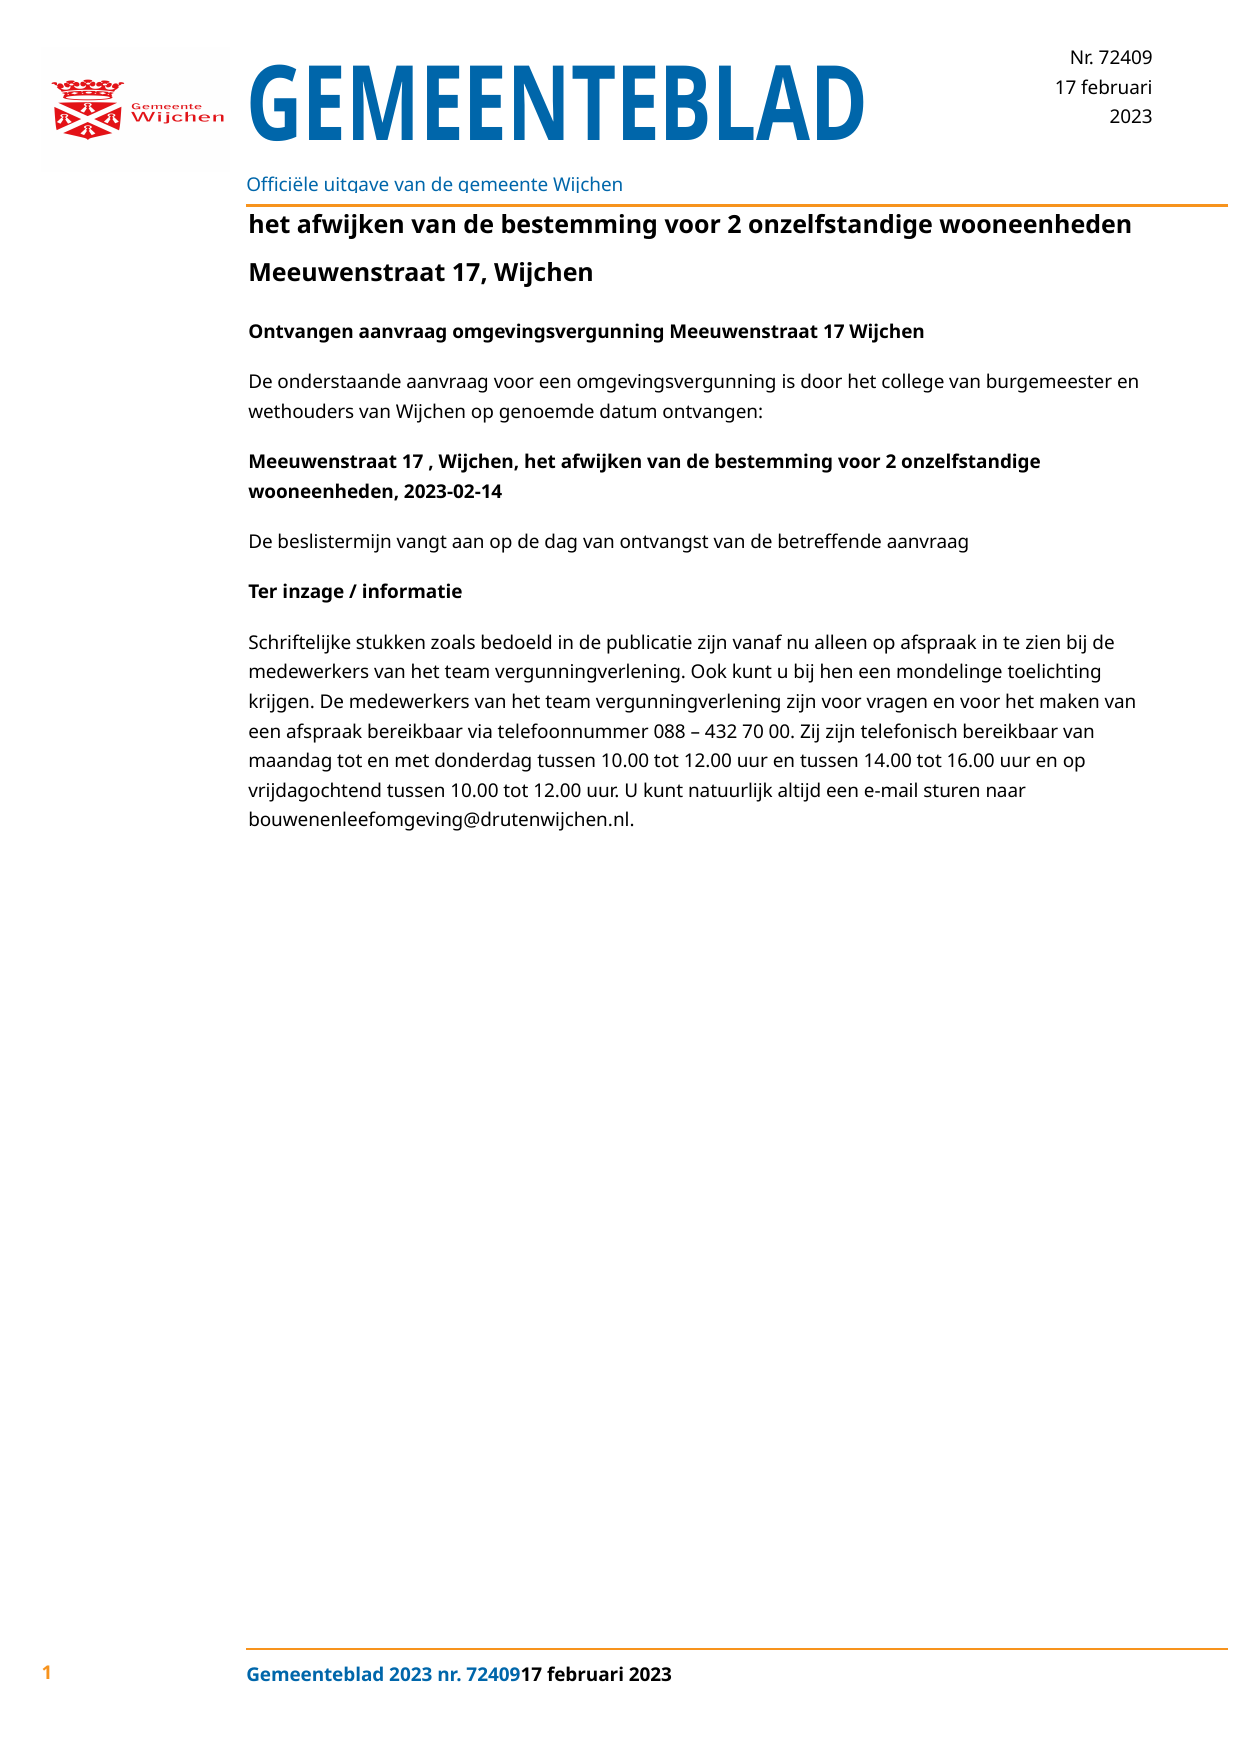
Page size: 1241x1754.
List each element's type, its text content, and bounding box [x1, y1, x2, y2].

text De beslistermijn vangt aan op de dag van ontvangst van de betreffende aanvraag [248, 528, 1152, 554]
text Ter inzage / informatie [248, 579, 1152, 604]
text het afwijken van de bestemming voor 2 onzelfstandige wooneenheden Meeuwenstraat 17, Wijchen [248, 207, 1152, 288]
text De onderstaande aanvraag voor een omgevingsvergunning is door het college van burgemeester en wethouders van Wijchen op genoemde datum ontvangen: [248, 368, 1152, 424]
picture [41, 47, 231, 172]
text Schriftelijke stukken zoals bedoeld in de publicatie zijn vanaf nu alleen op afspraak in te zien bij de medewerkers van het team vergunningverlening. Ook kunt u bij hen een mondelinge toelichting krijgen. De medewerkers van het team vergunningverlening zijn voor vragen en voor het maken van een afspraak bereikbaar via telefoonnummer 088 – 432 70 00. Zij zijn telefonisch bereikbaar van maandag tot en met donderdag tussen 10.00 tot 12.00 uur en tussen 14.00 tot 16.00 uur en op vrijdagochtend tussen 10.00 tot 12.00 uur. U kunt natuurlijk altijd een e-mail sturen naar bouwenenleefomgeving@drutenwijchen.nl. [248, 629, 1152, 832]
text Ontvangen aanvraag omgevingsvergunning Meeuwenstraat 17 Wijchen [248, 318, 1152, 344]
text Meeuwenstraat 17 , Wijchen, het afwijken van de bestemming voor 2 onzelfstandige wooneenheden, 2023-02-14 [248, 448, 1152, 504]
